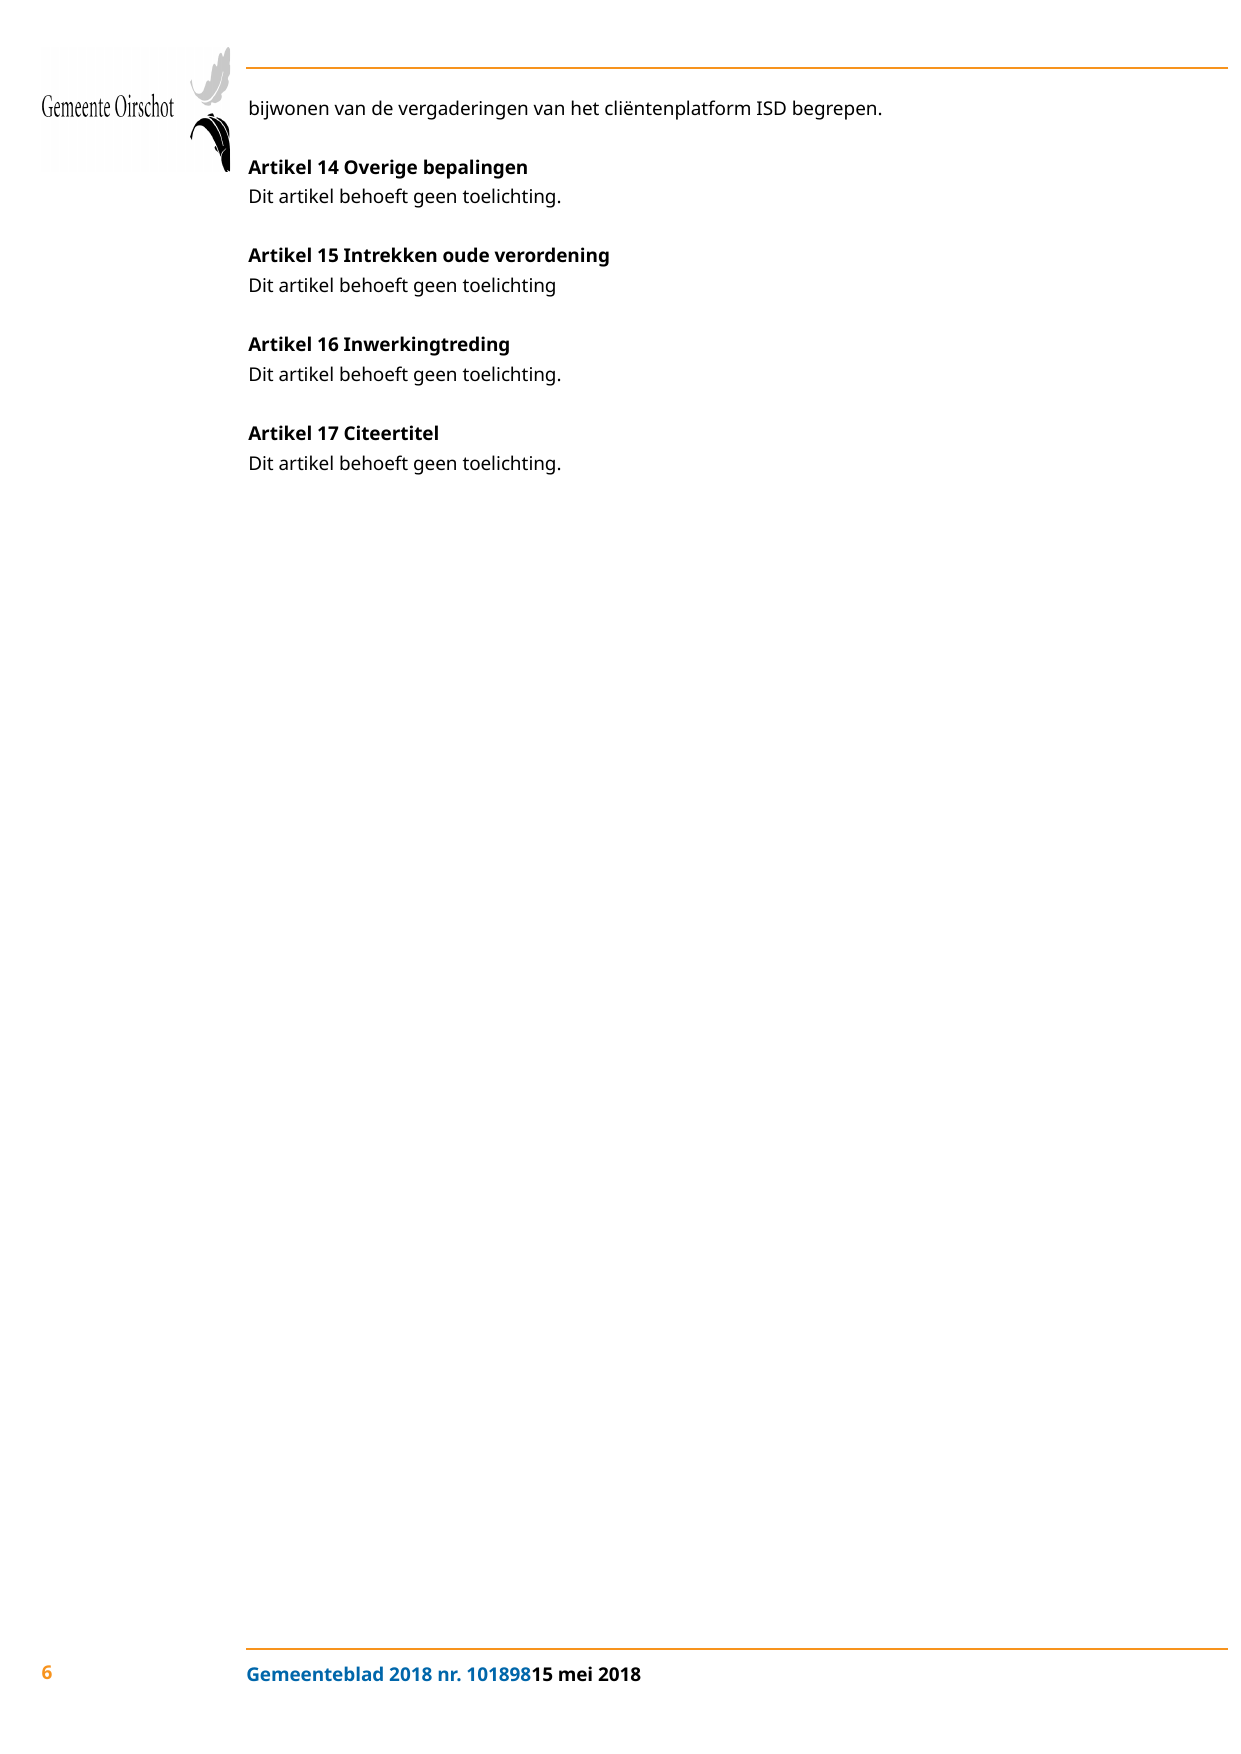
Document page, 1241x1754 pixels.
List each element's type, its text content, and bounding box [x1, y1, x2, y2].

text bijwonen van de vergaderingen van het cliëntenplatform ISD begrepen. [248, 95, 1152, 121]
text Dit artikel behoeft geen toelichting. [248, 183, 1152, 209]
text Artikel 17 Citeertitel [248, 420, 1152, 446]
picture [41, 47, 231, 172]
text Artikel 16 Inwerkingtreding [248, 331, 1152, 357]
text Dit artikel behoeft geen toelichting. [248, 450, 1152, 476]
text Artikel 14 Overige bepalingen [248, 154, 1152, 180]
text Dit artikel behoeft geen toelichting. [248, 361, 1152, 387]
text Dit artikel behoeft geen toelichting [248, 272, 1152, 298]
text Artikel 15 Intrekken oude verordening [248, 243, 1152, 268]
